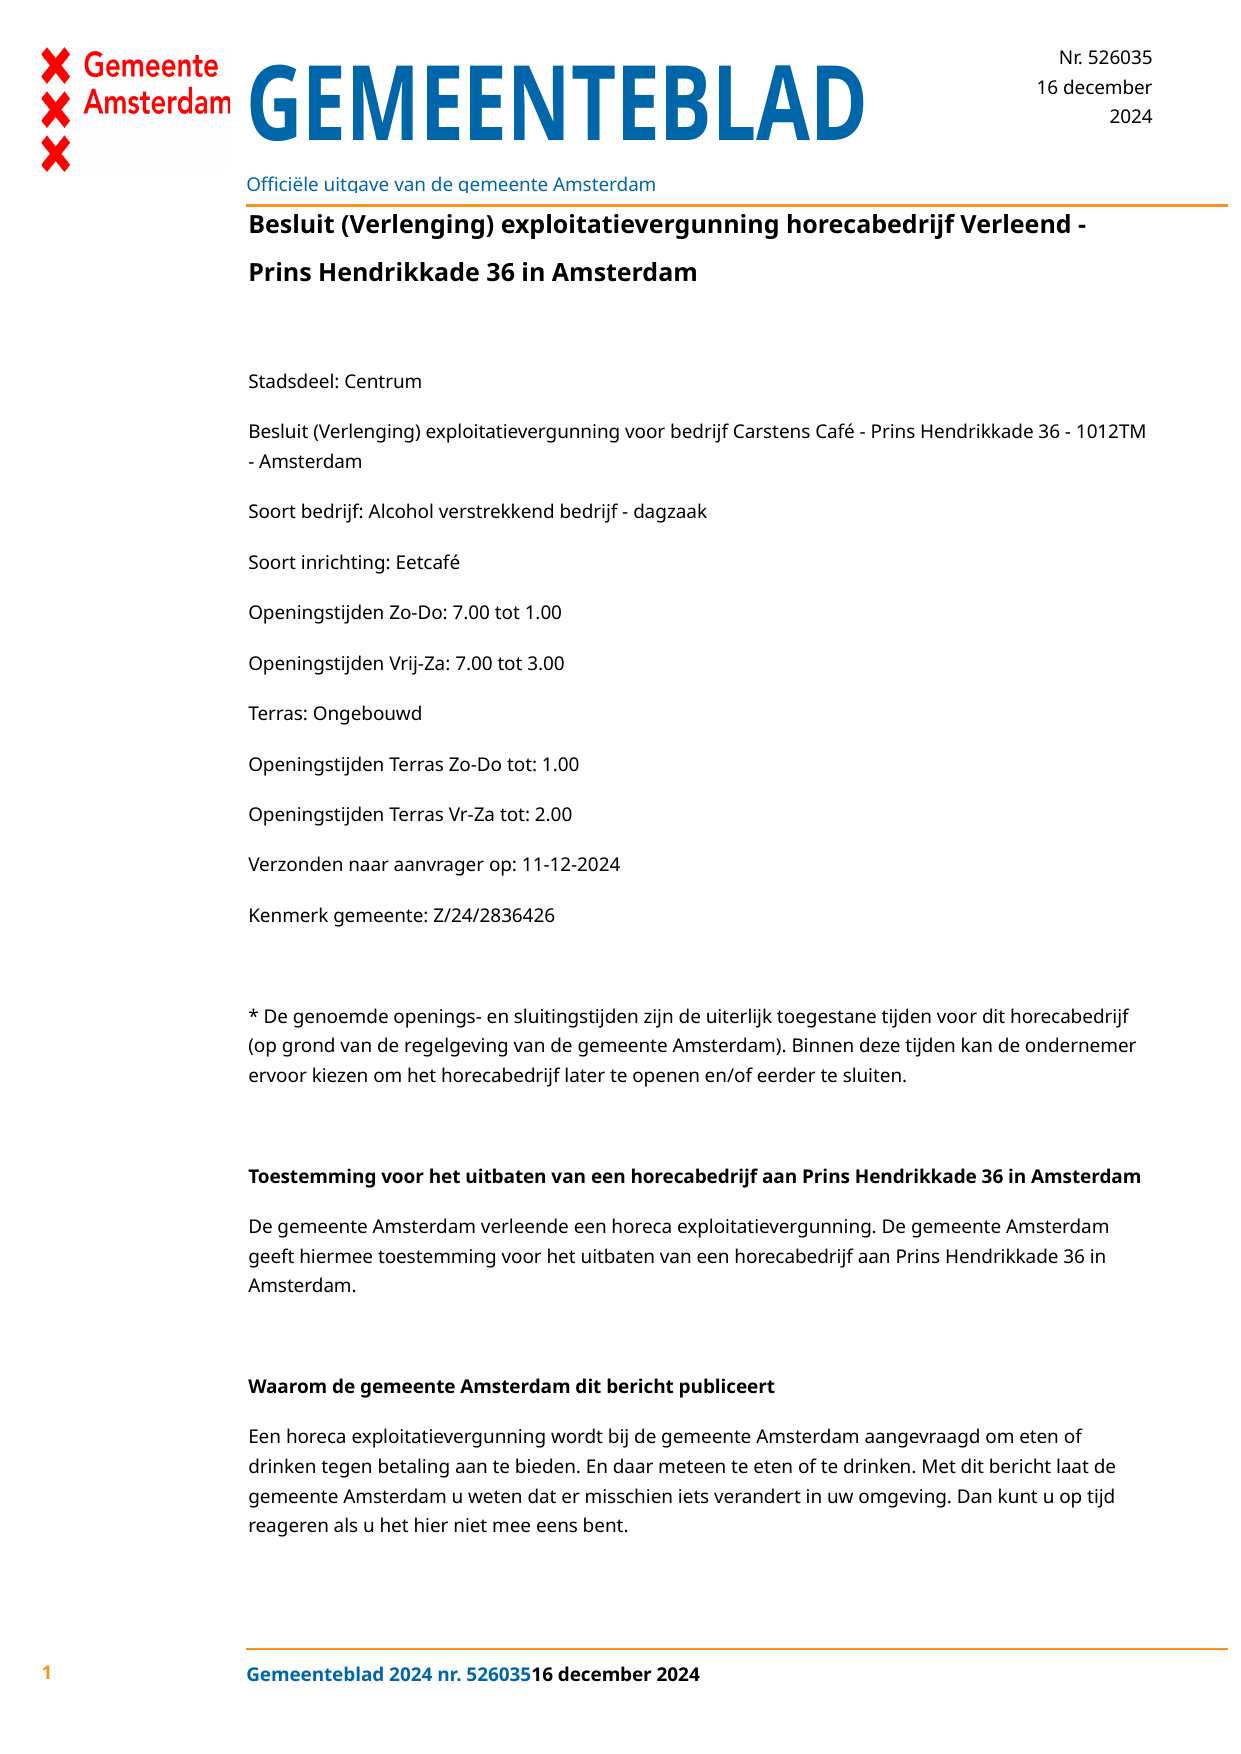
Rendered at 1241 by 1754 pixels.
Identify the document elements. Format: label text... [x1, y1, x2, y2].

text Toestemming voor het uitbaten van een horecabedrijf aan Prins Hendrikkade 36 in Amsterdam [248, 1163, 1152, 1189]
text Verzonden naar aanvrager op: 11-12-2024 [248, 852, 1152, 877]
text Openingstijden Terras Vr-Za tot: 2.00 [248, 801, 1152, 827]
text Openingstijden Terras Zo-Do tot: 1.00 [248, 751, 1152, 777]
text Waarom de gemeente Amsterdam dit bericht publiceert [248, 1373, 1152, 1399]
text Besluit (Verlenging) exploitatievergunning voor bedrijf Carstens Café - Prins Hendrikkade 36 - 1012TM - Amsterdam [248, 419, 1152, 474]
text * De genoemde openings- en sluitingstijden zijn de uiterlijk toegestane tijden voor dit horecabedrijf (op grond van de regelgeving van de gemeente Amsterdam). Binnen deze tijden kan de ondernemer ervoor kiezen om het horecabedrijf later te openen en/of eerder te sluiten. [248, 1003, 1152, 1088]
text Terras: Ongebouwd [248, 700, 1152, 726]
text Openingstijden Zo-Do: 7.00 tot 1.00 [248, 599, 1152, 625]
text Besluit (Verlenging) exploitatievergunning horecabedrijf Verleend - Prins Hendrikkade 36 in Amsterdam [248, 207, 1152, 288]
text Kenmerk gemeente: Z/24/2836426 [248, 902, 1152, 928]
text De gemeente Amsterdam verleende een horeca exploitatievergunning. De gemeente Amsterdam geeft hiermee toestemming voor het uitbaten van een horecabedrijf aan Prins Hendrikkade 36 in Amsterdam. [248, 1213, 1152, 1298]
text Stadsdeel: Centrum [248, 368, 1152, 394]
picture [41, 47, 231, 172]
text Soort bedrijf: Alcohol verstrekkend bedrijf - dagzaak [248, 499, 1152, 524]
text Soort inrichting: Eetcafé [248, 549, 1152, 575]
text Een horeca exploitatievergunning wordt bij de gemeente Amsterdam aangevraagd om eten of drinken tegen betaling aan te bieden. En daar meteen te eten of te drinken. Met dit bericht laat de gemeente Amsterdam u weten dat er misschien iets verandert in uw omgeving. Dan kunt u op tijd reageren als u het hier niet mee eens bent. [248, 1424, 1152, 1538]
text Openingstijden Vrij-Za: 7.00 tot 3.00 [248, 650, 1152, 676]
